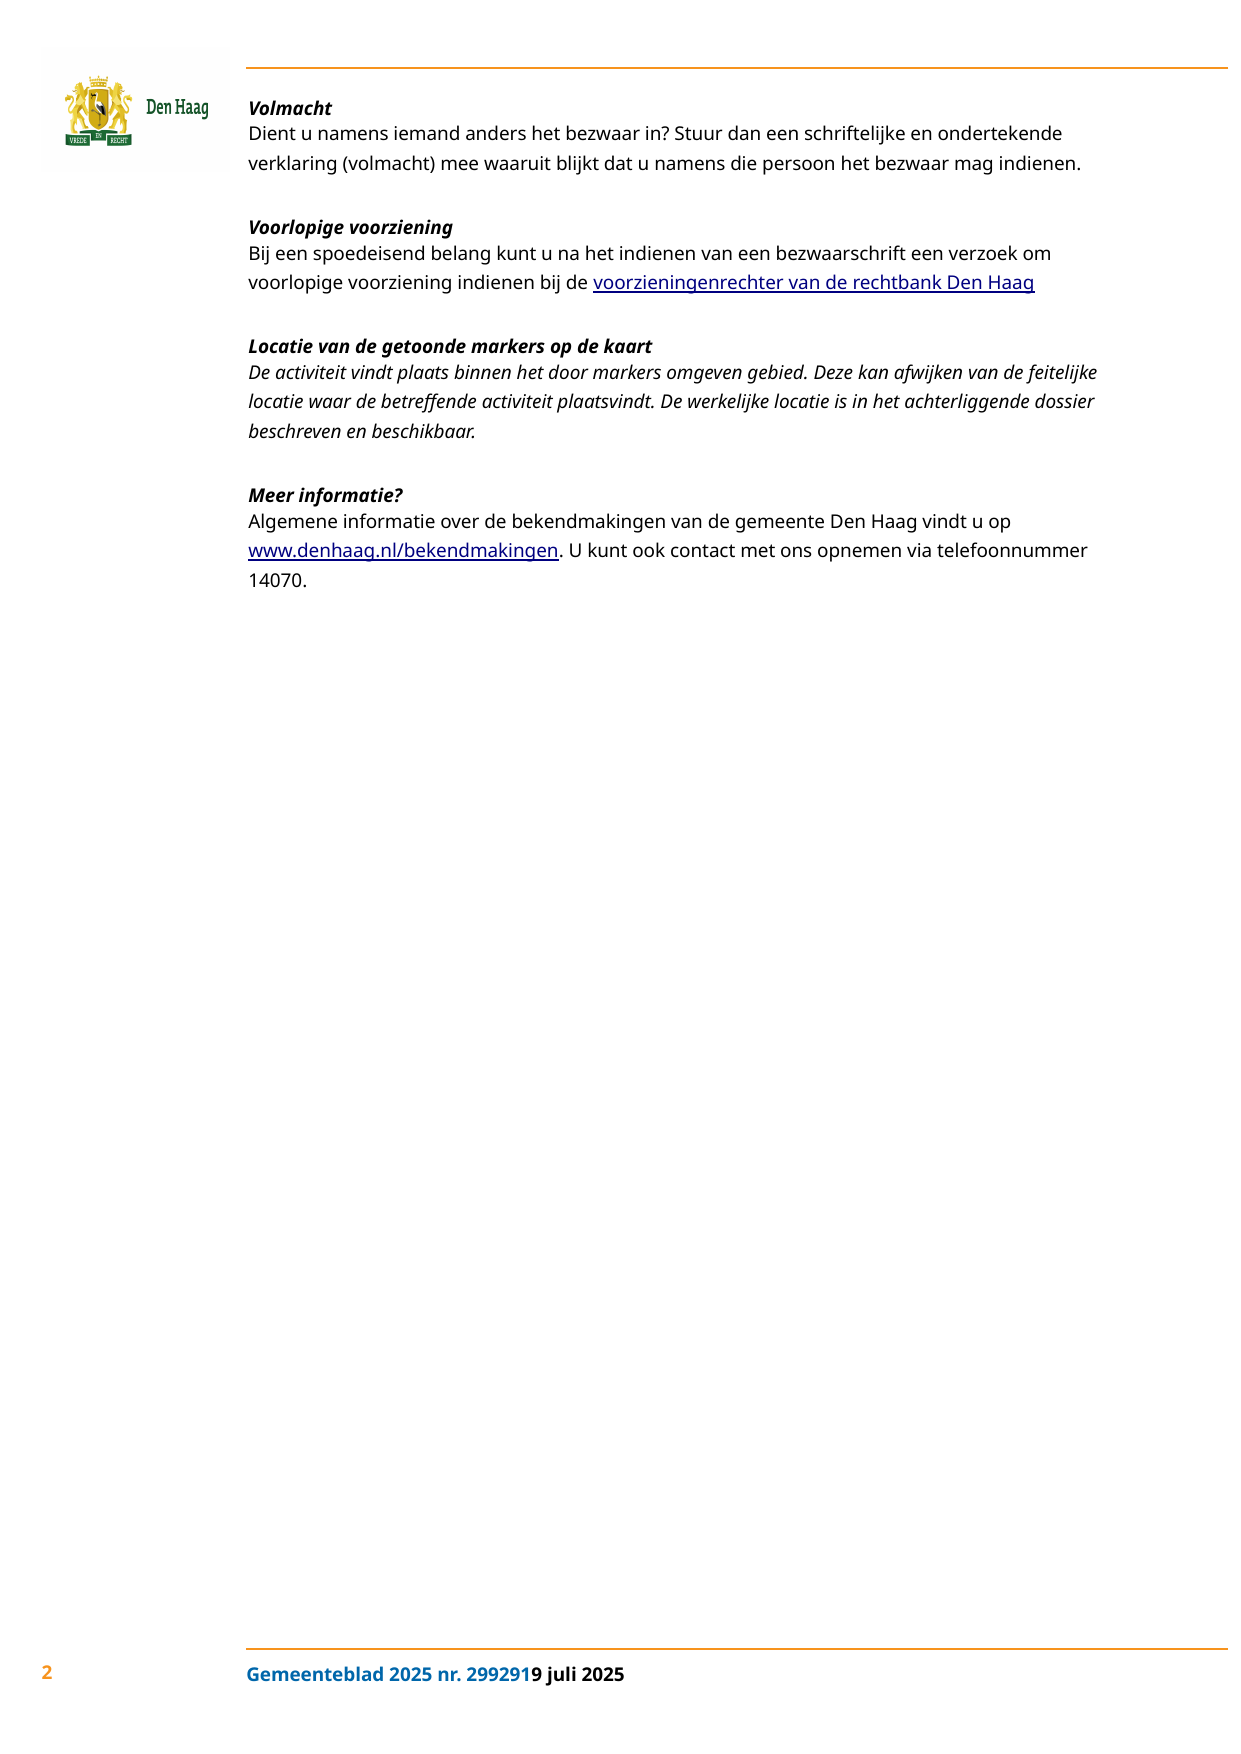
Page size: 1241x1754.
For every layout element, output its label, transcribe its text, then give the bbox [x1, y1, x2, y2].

text Voorlopige voorziening [248, 214, 1152, 240]
text Volmacht [248, 95, 1152, 121]
text Algemene informatie over de bekendmakingen van de gemeente Den Haag vindt u op www.denhaag.nl/bekendmakingen. U kunt ook contact met ons opnemen via telefoonnummer 14070. [248, 508, 1152, 593]
text Meer informatie? [248, 482, 1152, 508]
text Bij een spoedeisend belang kunt u na het indienen van een bezwaarschrift een verzoek om voorlopige voorziening indienen bij de voorzieningenrechter van de rechtbank Den Haag [248, 240, 1152, 295]
text Dient u namens iemand anders het bezwaar in? Stuur dan een schriftelijke en ondertekende verklaring (volmacht) mee waaruit blijkt dat u namens die persoon het bezwaar mag indienen. [248, 121, 1152, 176]
picture [41, 47, 231, 172]
text Locatie van de getoonde markers op de kaart [248, 333, 1152, 359]
text De activiteit vindt plaats binnen het door markers omgeven gebied. Deze kan afwijken van de feitelijke locatie waar de betreffende activiteit plaatsvindt. De werkelijke locatie is in het achterliggende dossier beschreven en beschikbaar. [248, 359, 1152, 444]
